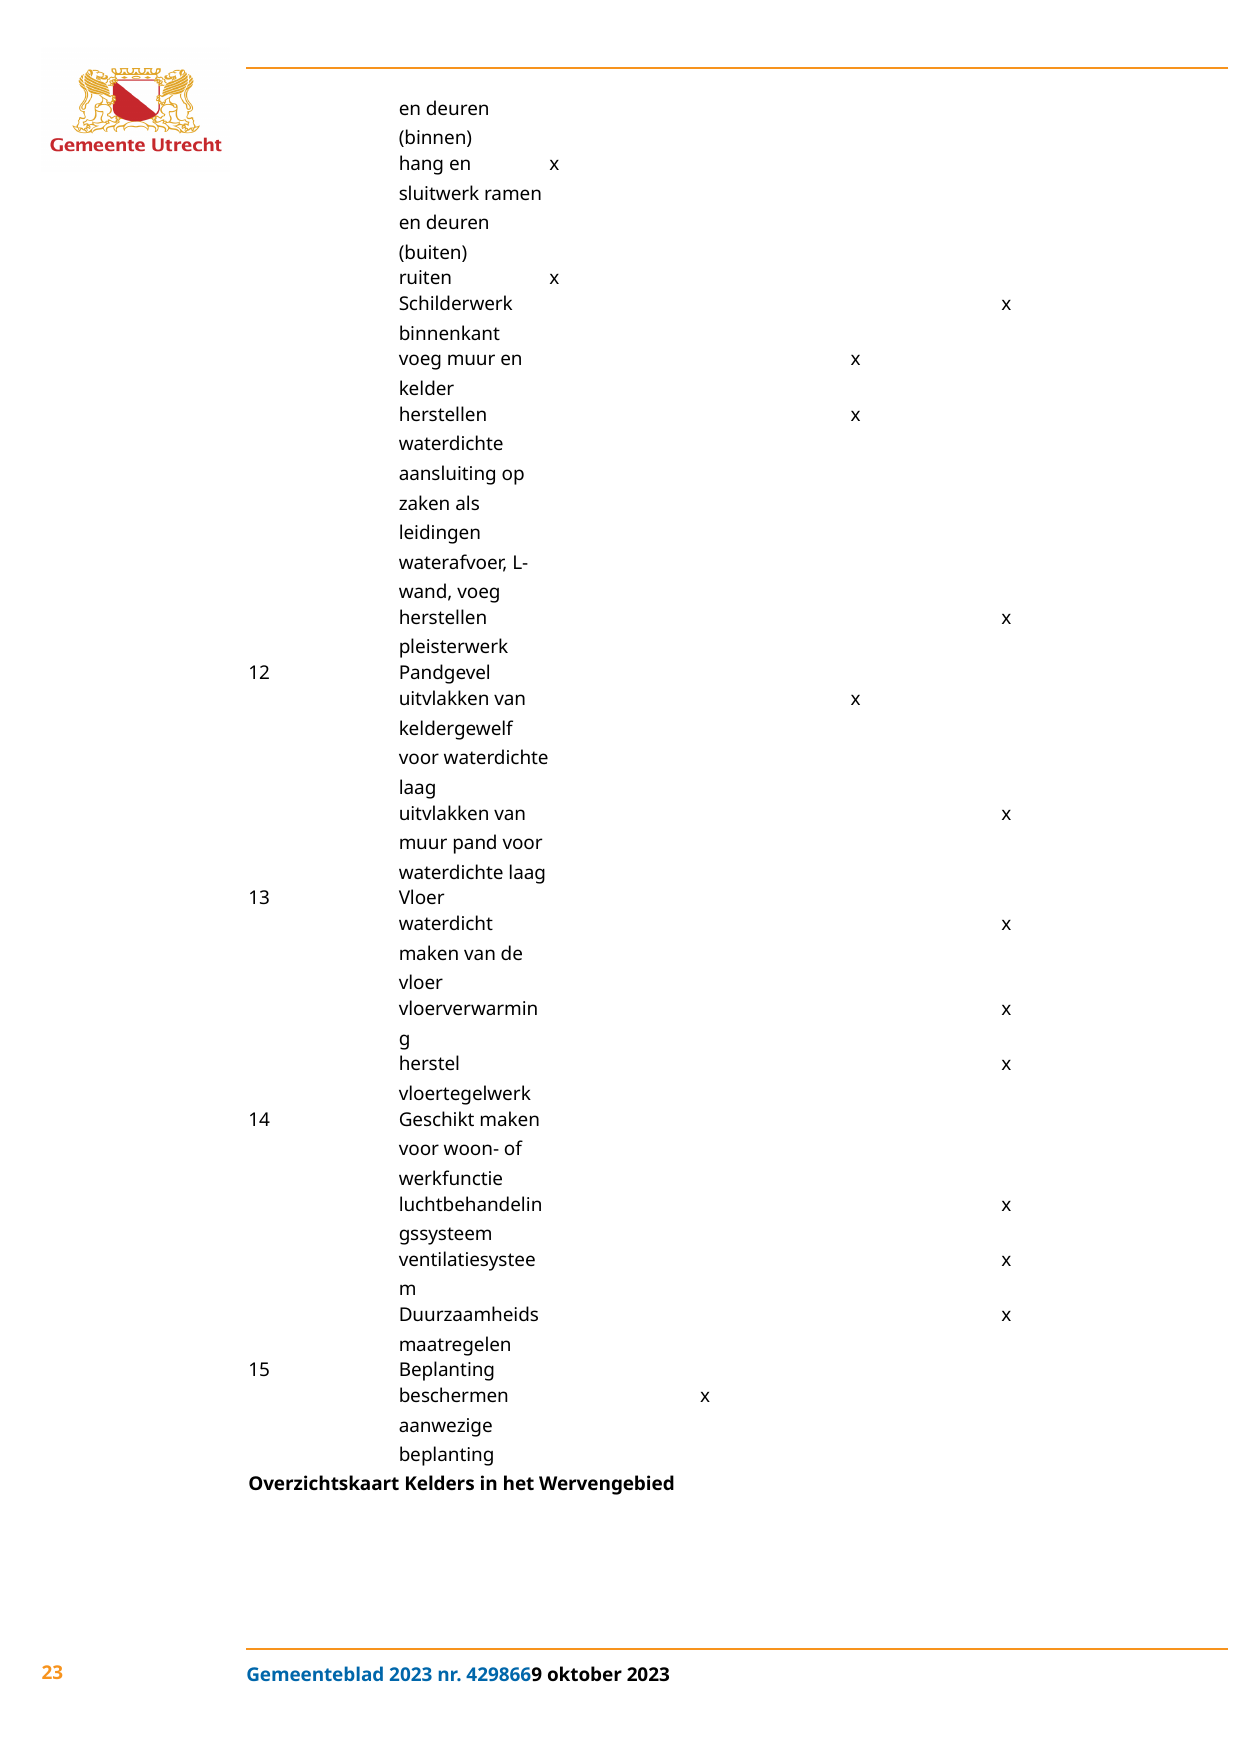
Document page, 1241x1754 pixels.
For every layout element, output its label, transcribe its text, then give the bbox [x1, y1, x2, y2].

table_cell [248, 346, 398, 401]
table_cell [700, 685, 850, 800]
table_cell [700, 1106, 850, 1191]
table_cell [549, 685, 700, 800]
table_cell [1001, 265, 1152, 290]
table_cell [248, 290, 398, 346]
table_cell [1001, 401, 1152, 604]
table_cell [700, 885, 850, 910]
table_cell [549, 1301, 700, 1357]
table_cell uitvlakken van muur pand voor waterdichte laag [399, 800, 549, 884]
table_cell [248, 604, 398, 659]
table_cell [549, 660, 700, 685]
table_cell [700, 265, 850, 290]
table_cell x [549, 265, 700, 290]
table_cell herstellen pleisterwerk [399, 604, 549, 659]
table_cell [248, 95, 398, 150]
table_cell x [700, 1383, 850, 1467]
table_cell vloerverwarming [399, 995, 549, 1051]
table_cell [248, 265, 398, 290]
table_cell [700, 1051, 850, 1106]
table_cell [1001, 1357, 1152, 1382]
table_cell [1001, 346, 1152, 401]
table_cell ruiten [399, 265, 549, 290]
table_cell [1001, 685, 1152, 800]
table_cell [549, 1383, 700, 1467]
table_cell en deuren (binnen) [399, 95, 549, 150]
table_cell [850, 800, 1001, 884]
table_cell [700, 1357, 850, 1382]
table_cell [549, 346, 700, 401]
table_cell [700, 1301, 850, 1357]
table_cell [549, 604, 700, 659]
table_cell x [850, 401, 1001, 604]
table_cell x [549, 150, 700, 264]
table_cell [850, 1051, 1001, 1106]
table_cell [850, 604, 1001, 659]
table_cell [248, 150, 398, 264]
table_cell [850, 95, 1001, 150]
table_cell [850, 910, 1001, 995]
table_cell [850, 290, 1001, 346]
table_cell [1001, 885, 1152, 910]
table_cell x [1001, 1051, 1152, 1106]
table_cell [700, 995, 850, 1051]
table_cell x [1001, 604, 1152, 659]
table_cell 13 [248, 885, 398, 910]
text Overzichtskaart Kelders in het Wervengebied [248, 1471, 1152, 1496]
table_cell Pandgevel [399, 660, 549, 685]
table_cell [248, 800, 398, 884]
table_cell [850, 1357, 1001, 1382]
table_cell x [1001, 290, 1152, 346]
table_cell [248, 685, 398, 800]
table_cell Duurzaamheidsmaatregelen [399, 1301, 549, 1357]
table_cell [850, 1246, 1001, 1301]
table_cell [549, 290, 700, 346]
table_cell luchtbehandelingssysteem [399, 1191, 549, 1246]
table_cell [248, 1383, 398, 1467]
table_cell x [1001, 1191, 1152, 1246]
table_cell [700, 401, 850, 604]
table_cell [850, 885, 1001, 910]
table_cell x [1001, 910, 1152, 995]
table_cell voeg muur en kelder [399, 346, 549, 401]
table_cell [700, 800, 850, 884]
table_cell [700, 150, 850, 264]
table_cell [850, 150, 1001, 264]
table_cell [549, 1246, 700, 1301]
table_cell [850, 265, 1001, 290]
table_cell [549, 95, 700, 150]
table_cell uitvlakken van keldergewelf voor waterdichte laag [399, 685, 549, 800]
table_cell x [850, 346, 1001, 401]
table_cell [248, 401, 398, 604]
table_cell [850, 1301, 1001, 1357]
table_cell 15 [248, 1357, 398, 1382]
table_cell Beplanting [399, 1357, 549, 1382]
table_cell hang en sluitwerk ramen en deuren (buiten) [399, 150, 549, 264]
table_cell Vloer [399, 885, 549, 910]
table_cell waterdicht maken van de vloer [399, 910, 549, 995]
table_cell [549, 1191, 700, 1246]
table_cell [1001, 660, 1152, 685]
table_cell [1001, 150, 1152, 264]
table_cell [700, 290, 850, 346]
table_cell [549, 910, 700, 995]
table_cell Geschikt maken voor woon- of werkfunctie [399, 1106, 549, 1191]
table_cell [850, 1383, 1001, 1467]
table_cell [700, 604, 850, 659]
table_cell [700, 346, 850, 401]
table_cell [1001, 1383, 1152, 1467]
table_cell [850, 995, 1001, 1051]
table_cell 12 [248, 660, 398, 685]
table_cell [1001, 95, 1152, 150]
table_cell 14 [248, 1106, 398, 1191]
table_cell [549, 401, 700, 604]
table_cell x [1001, 1246, 1152, 1301]
table_cell herstellen waterdichte aansluiting op zaken als leidingen waterafvoer, L-wand, voeg [399, 401, 549, 604]
picture [41, 47, 231, 172]
table_cell Schilderwerk binnenkant [399, 290, 549, 346]
table_cell [248, 1051, 398, 1106]
table_cell x [1001, 995, 1152, 1051]
table_cell [1001, 1106, 1152, 1191]
table_cell [700, 1191, 850, 1246]
table_cell [700, 1246, 850, 1301]
table_cell [549, 1357, 700, 1382]
table_cell [248, 1301, 398, 1357]
table_cell [850, 1106, 1001, 1191]
table_cell [700, 95, 850, 150]
table_cell [850, 660, 1001, 685]
table_cell ventilatiesysteem [399, 1246, 549, 1301]
table_cell x [1001, 800, 1152, 884]
table_cell [248, 910, 398, 995]
table_cell x [1001, 1301, 1152, 1357]
table_cell [700, 660, 850, 685]
table_cell x [850, 685, 1001, 800]
table_cell [549, 885, 700, 910]
table_cell [248, 1191, 398, 1246]
table_cell [700, 910, 850, 995]
table_cell [850, 1191, 1001, 1246]
table_cell [248, 1246, 398, 1301]
table_cell herstel vloertegelwerk [399, 1051, 549, 1106]
table_cell [549, 1051, 700, 1106]
table_cell [549, 1106, 700, 1191]
table_cell [549, 800, 700, 884]
table_cell [248, 995, 398, 1051]
table_cell [549, 995, 700, 1051]
table_cell beschermen aanwezige beplanting [399, 1383, 549, 1467]
